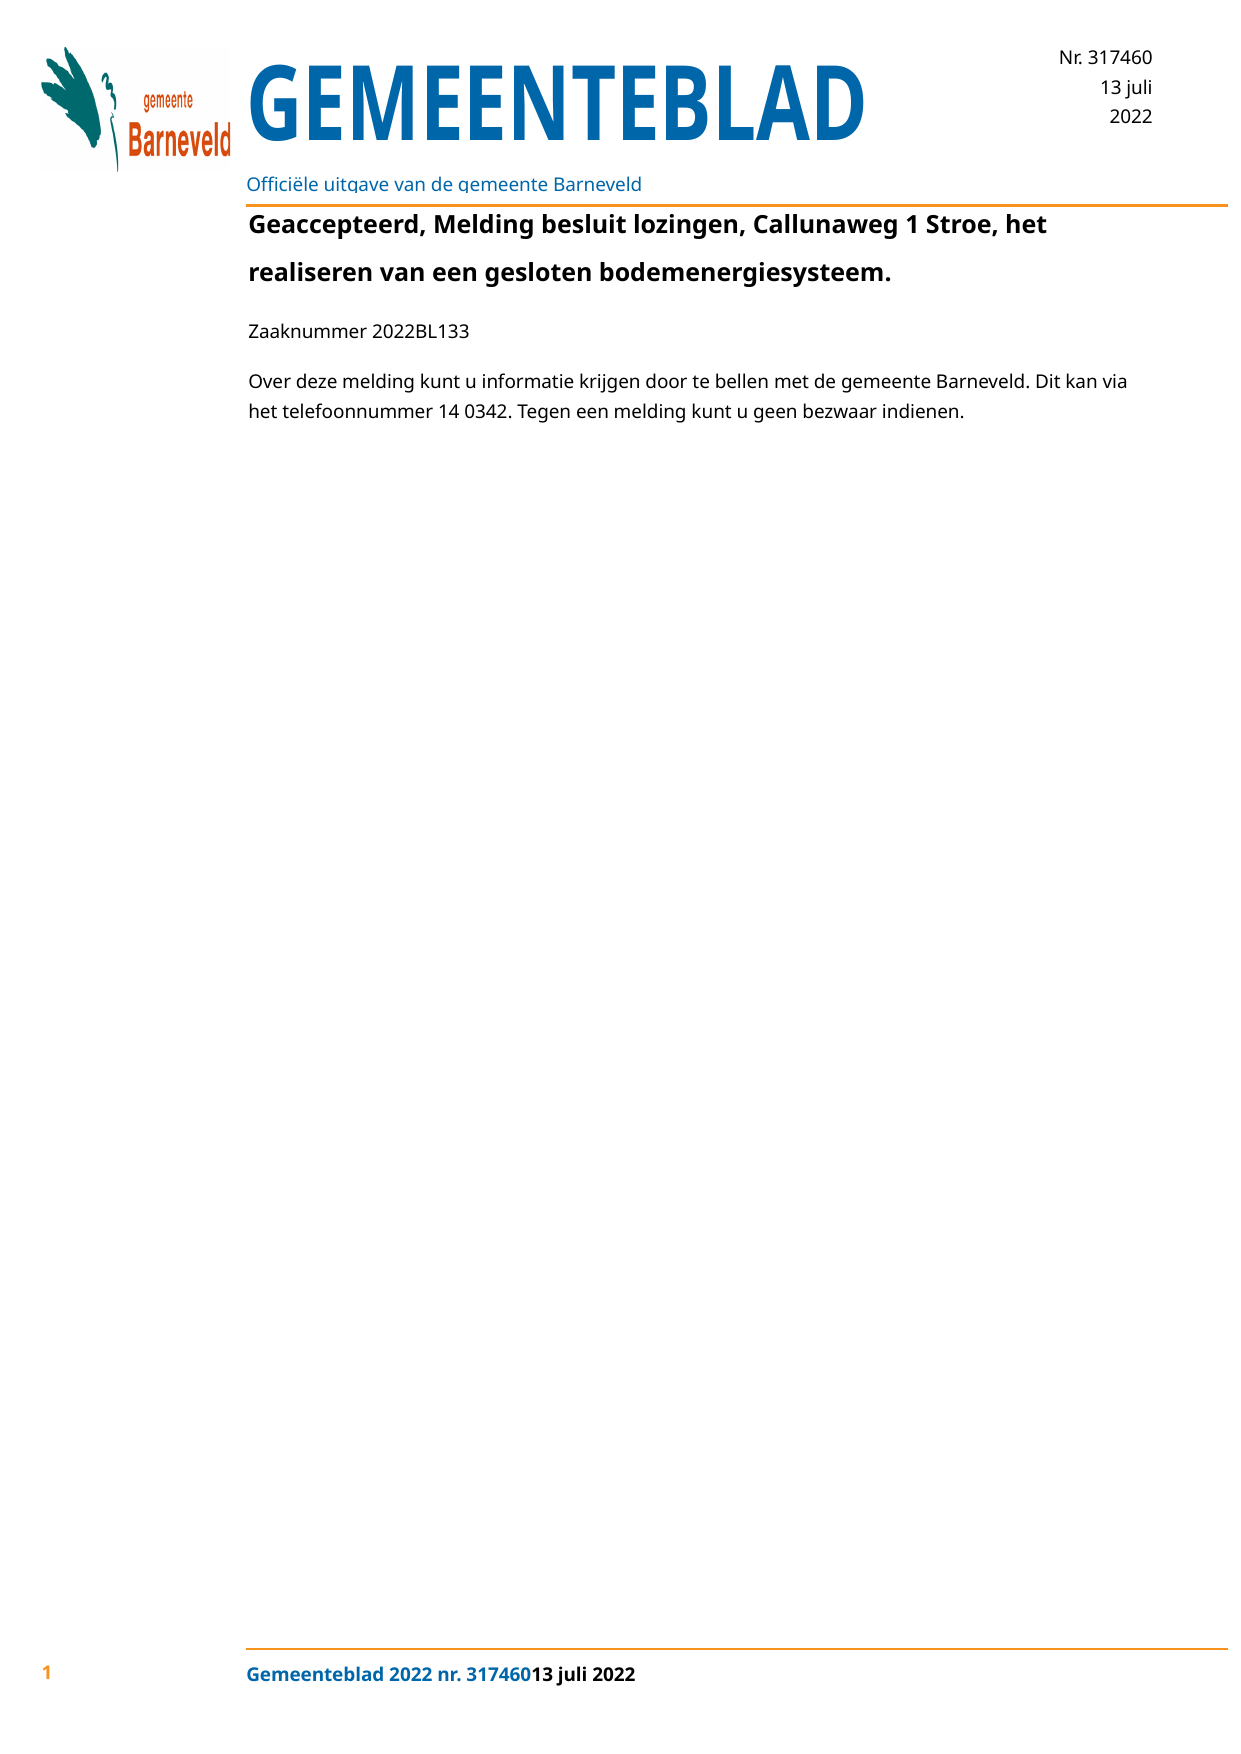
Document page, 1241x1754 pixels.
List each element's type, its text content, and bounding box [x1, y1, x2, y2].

text Geaccepteerd, Melding besluit lozingen, Callunaweg 1 Stroe, het realiseren van een gesloten bodemenergiesysteem. [248, 207, 1152, 288]
picture [41, 47, 231, 172]
text Over deze melding kunt u informatie krijgen door te bellen met de gemeente Barneveld. Dit kan via het telefoonnummer 14 0342. Tegen een melding kunt u geen bezwaar indienen. [248, 368, 1152, 424]
text Zaaknummer 2022BL133 [248, 318, 1152, 344]
